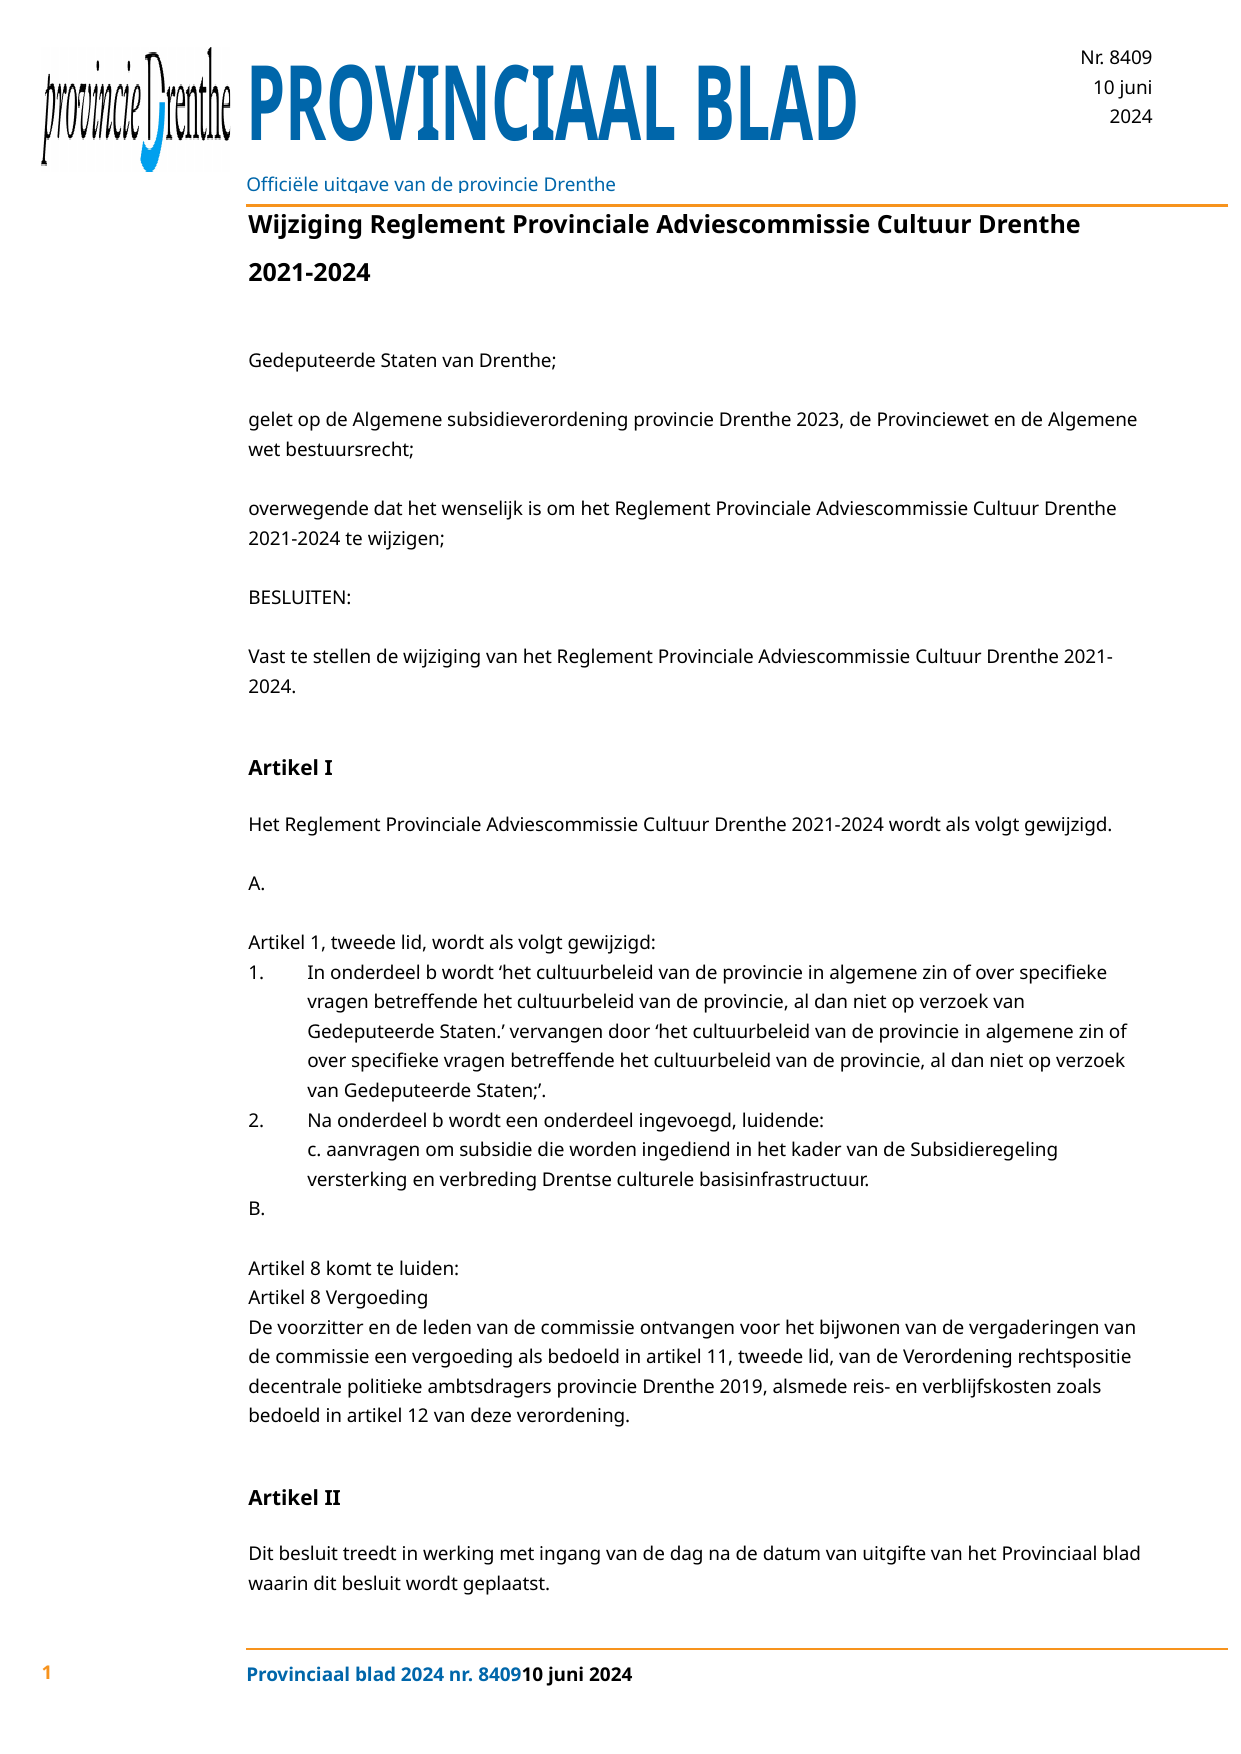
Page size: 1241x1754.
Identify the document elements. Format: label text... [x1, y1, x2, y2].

text Wijziging Reglement Provinciale Adviescommissie Cultuur Drenthe 2021-2024 [248, 207, 1152, 288]
list Na onderdeel b wordt een onderdeel ingevoegd, luidende: [248, 1107, 1152, 1132]
list In onderdeel b wordt ‘het cultuurbeleid van de provincie in algemene zin of over specifieke vragen betreffende het cultuurbeleid van de provincie, al dan niet op verzoek van Gedeputeerde Staten.’ vervangen door ‘het cultuurbeleid van de provincie in algemene zin of over specifieke vragen betreffende het cultuurbeleid van de provincie, al dan niet op verzoek van Gedeputeerde Staten;’. [248, 959, 1152, 1103]
text B. [248, 1196, 1152, 1221]
text overwegende dat het wenselijk is om het Reglement Provinciale Adviescommissie Cultuur Drenthe 2021-2024 te wijzigen; [248, 495, 1152, 551]
text BESLUITEN: [248, 584, 1152, 610]
text A. [248, 870, 1152, 896]
text Gedeputeerde Staten van Drenthe; [248, 347, 1152, 373]
text Vast te stellen de wijziging van het Reglement Provinciale Adviescommissie Cultuur Drenthe 2021-2024. [248, 643, 1152, 699]
text Artikel 8 komt te luiden: [248, 1255, 1152, 1280]
text De voorzitter en de leden van de commissie ontvangen voor het bijwonen van de vergaderingen van de commissie een vergoeding als bedoeld in artikel 11, tweede lid, van de Verordening rechtspositie decentrale politieke ambtsdragers provincie Drenthe 2019, alsmede reis- en verblijfskosten zoals bedoeld in artikel 12 van deze verordening. [248, 1314, 1152, 1428]
text Dit besluit treedt in werking met ingang van de dag na de datum van uitgifte van het Provinciaal blad waarin dit besluit wordt geplaatst. [248, 1541, 1152, 1596]
text Het Reglement Provinciale Adviescommissie Cultuur Drenthe 2021-2024 wordt als volgt gewijzigd. [248, 811, 1152, 837]
text gelet op de Algemene subsidieverordening provincie Drenthe 2023, de Provinciewet en de Algemene wet bestuursrecht; [248, 407, 1152, 462]
text Artikel 1, tweede lid, wordt als volgt gewijzigd: [248, 929, 1152, 955]
text Artikel 8 Vergoeding [248, 1284, 1152, 1310]
list c. aanvragen om subsidie die worden ingediend in het kader van de Subsidieregeling versterking en verbreding Drentse culturele basisinfrastructuur. [248, 1136, 1152, 1192]
picture [41, 47, 231, 172]
text Artikel II [248, 1483, 1152, 1511]
text Artikel I [248, 753, 1152, 781]
